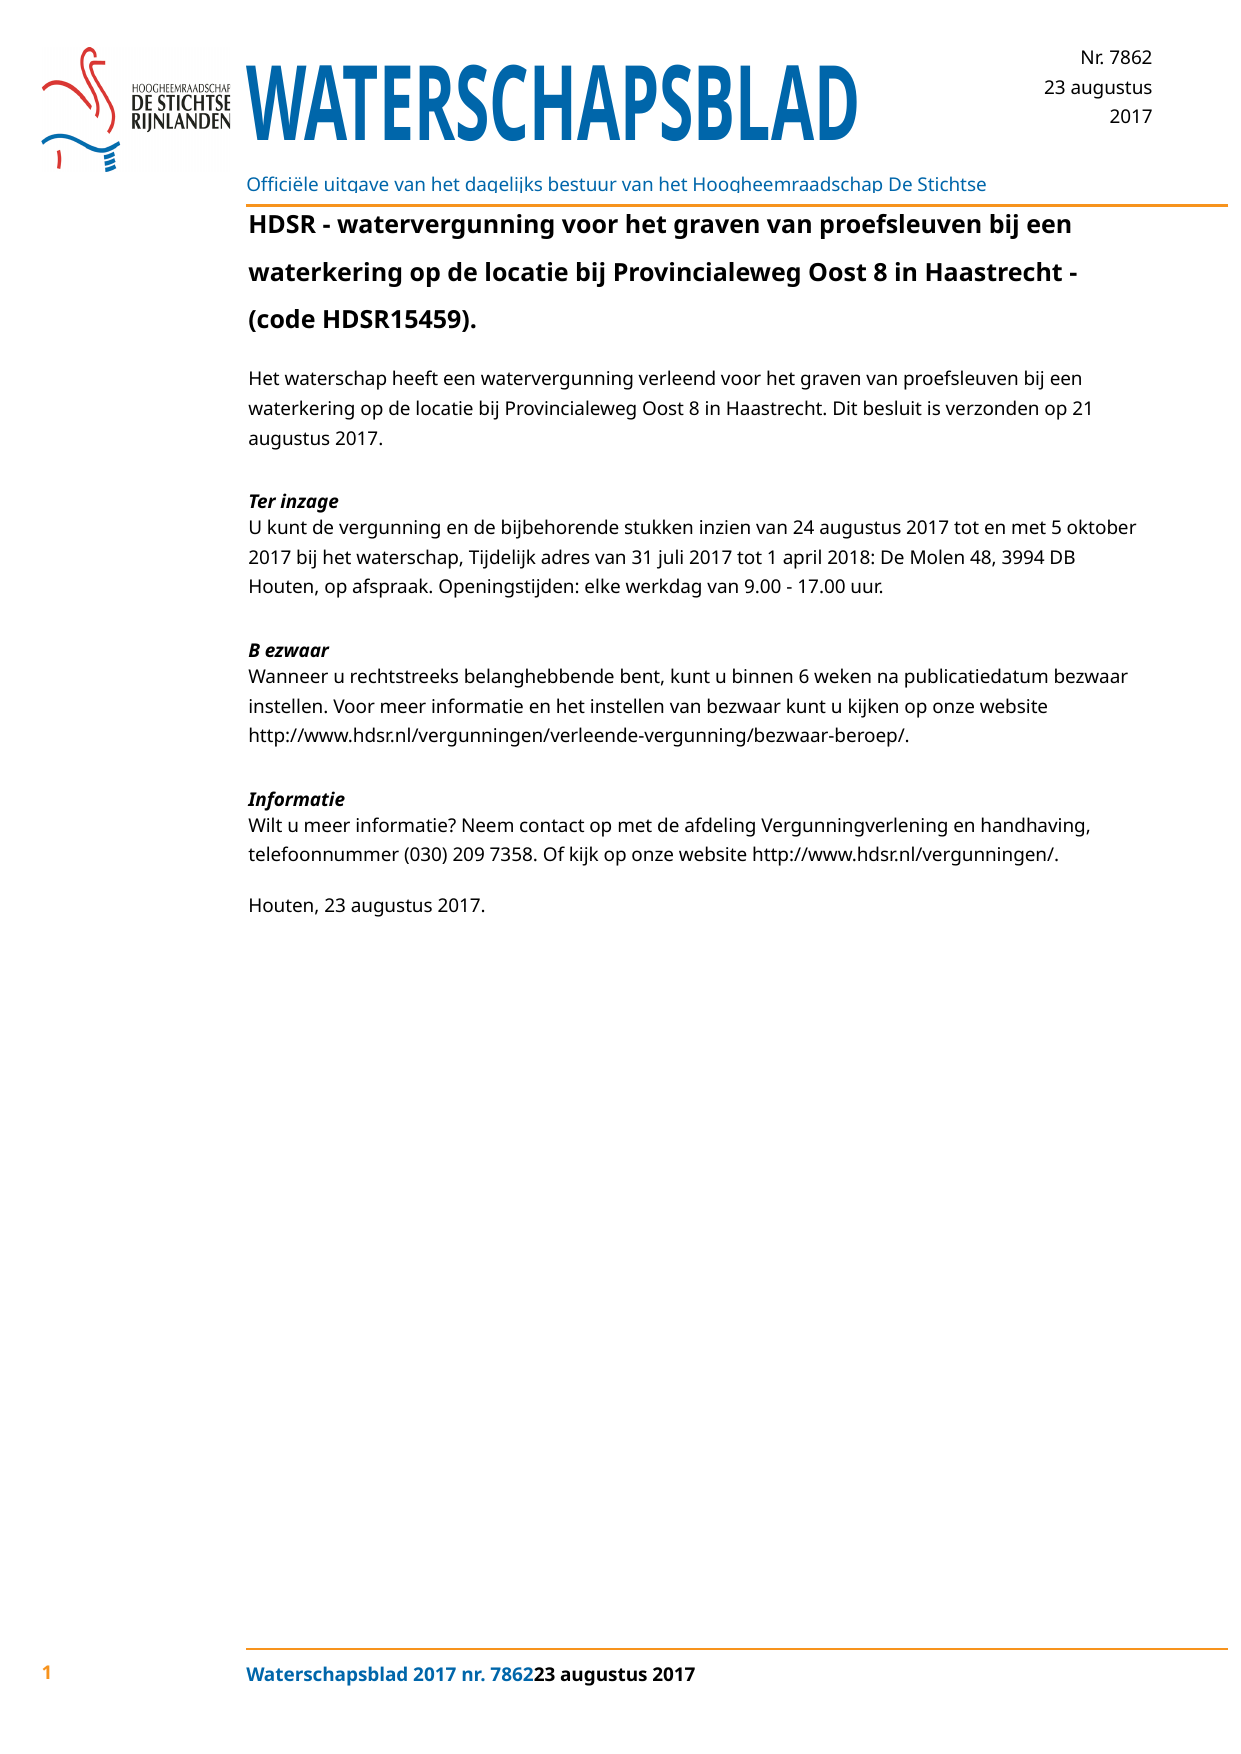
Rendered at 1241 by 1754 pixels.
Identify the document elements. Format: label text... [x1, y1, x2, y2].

text Wilt u meer informatie? Neem contact op met de afdeling Vergunningverlening en handhaving, telefoonnummer (030) 209 7358. Of kijk op onze website http://www.hdsr.nl/vergunningen/. [248, 812, 1152, 867]
picture [41, 47, 231, 172]
text Wanneer u rechtstreeks belanghebbende bent, kunt u binnen 6 weken na publicatiedatum bezwaar instellen. Voor meer informatie en het instellen van bezwaar kunt u kijken op onze website http://www.hdsr.nl/vergunningen/verleende-vergunning/bezwaar-beroep/. [248, 663, 1152, 748]
text U kunt de vergunning en de bijbehorende stukken inzien van 24 augustus 2017 tot en met 5 oktober 2017 bij het waterschap, Tijdelijk adres van 31 juli 2017 tot 1 april 2018: De Molen 48, 3994 DB Houten, op afspraak. Openingstijden: elke werkdag van 9.00 - 17.00 uur. [248, 514, 1152, 599]
text Informatie [248, 786, 1152, 812]
text Het waterschap heeft een watervergunning verleend voor het graven van proefsleuven bij een waterkering op de locatie bij Provincialeweg Oost 8 in Haastrecht. Dit besluit is verzonden op 21 augustus 2017. [248, 366, 1152, 450]
text Ter inzage [248, 489, 1152, 514]
text HDSR - watervergunning voor het graven van proefsleuven bij een waterkering op de locatie bij Provincialeweg Oost 8 in Haastrecht - (code HDSR15459). [248, 207, 1152, 336]
text B ezwaar [248, 637, 1152, 663]
text Houten, 23 augustus 2017. [248, 892, 1152, 918]
